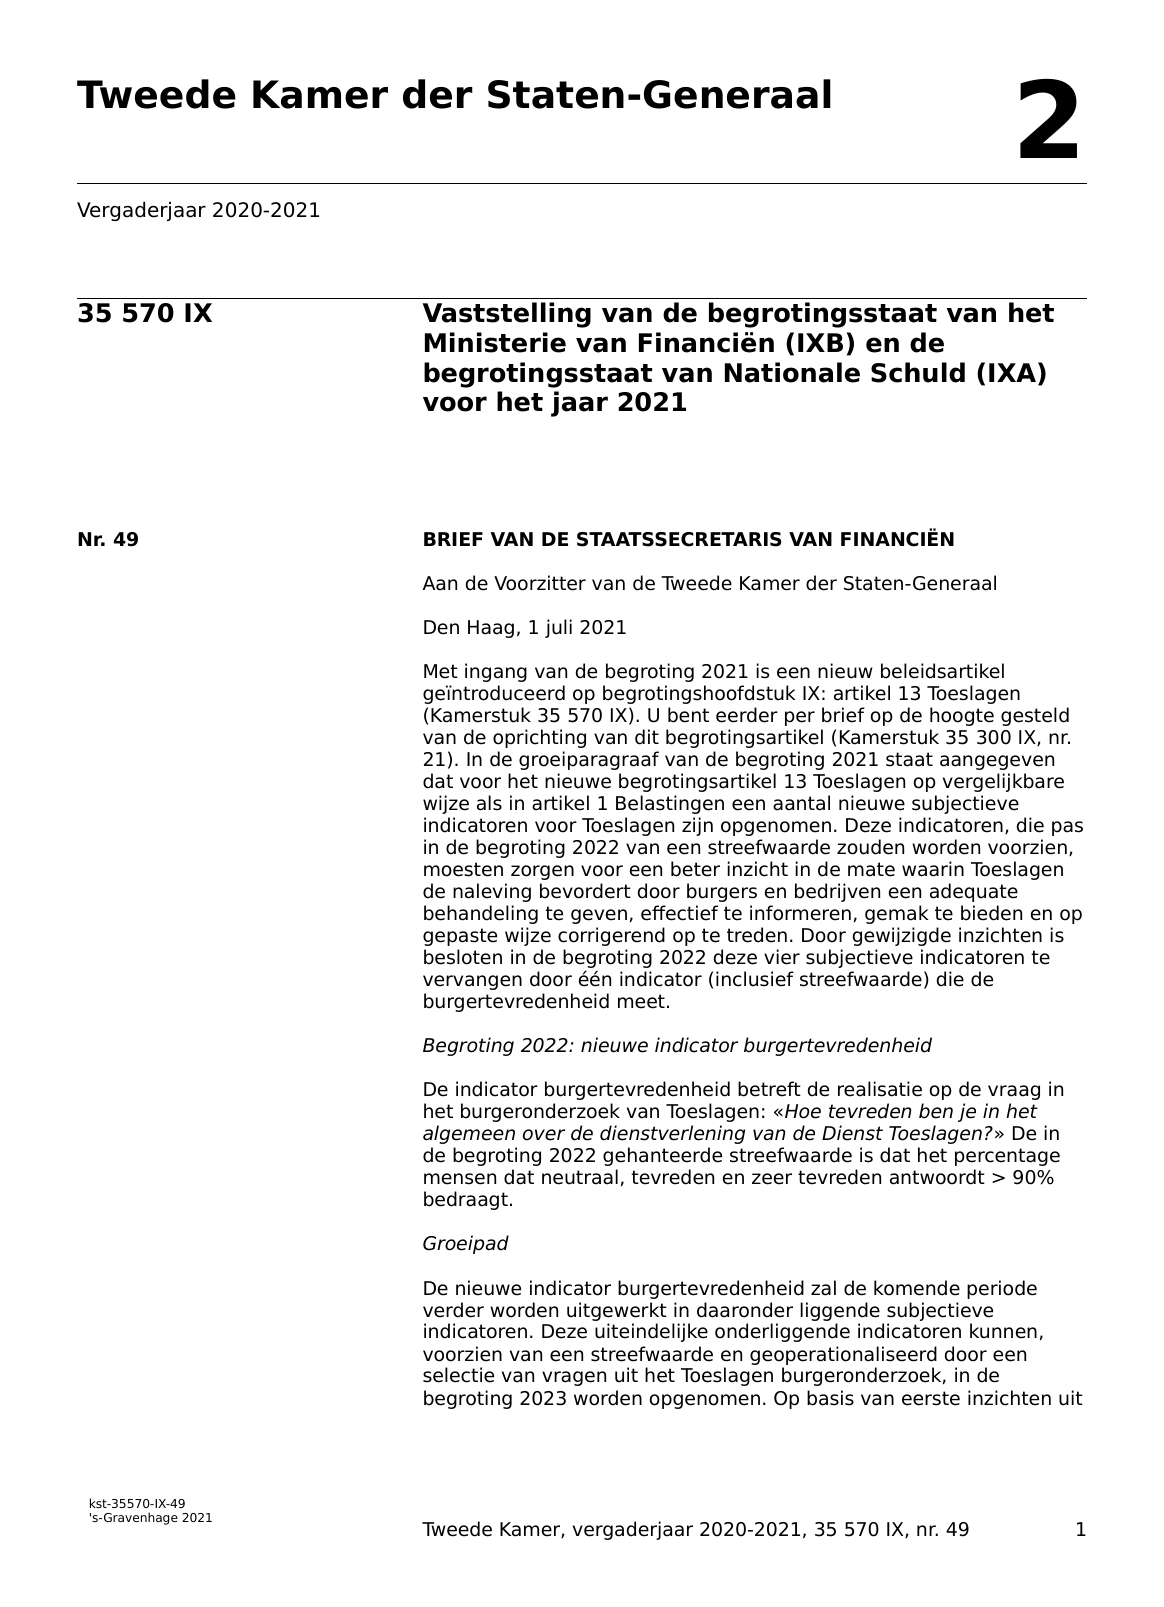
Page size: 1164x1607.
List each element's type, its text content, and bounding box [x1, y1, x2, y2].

text kst-35570-IX-49 [88, 1497, 323, 1511]
table_header 2 [886, 59, 1087, 183]
subtitle Begroting 2022: nieuwe indicator burgertevredenheid [422, 1035, 1087, 1057]
text De nieuwe indicator burgertevredenheid zal de komende periode verder worden uitgewerkt in daaronder liggende subjectieve indicatoren. Deze uiteindelijke onderliggende indicatoren kunnen, voorzien van een streefwaarde en geoperationaliseerd door een selectie van vragen uit het Toeslagen burgeronderzoek, in de begroting 2023 worden opgenomen. Op basis van eerste inzichten uit [422, 1277, 1087, 1409]
text 's-Gravenhage 2021 [88, 1511, 323, 1525]
subtitle 35 570 IX Vaststelling van de begrotingsstaat van het Ministerie van Financiën (IXB) en de begrotingsstaat van Nationale Schuld (IXA) voor het jaar 2021 [77, 299, 1087, 418]
subtitle Groeipad [422, 1233, 1087, 1255]
text Aan de Voorzitter van de Tweede Kamer der Staten-Generaal [422, 573, 1087, 595]
text Met ingang van de begroting 2021 is een nieuw beleidsartikel geïntroduceerd op begrotingshoofdstuk IX: artikel 13 Toeslagen (Kamerstuk 35 570 IX). U bent eerder per brief op de hoogte gesteld van de oprichting van dit begrotingsartikel (Kamerstuk 35 300 IX, nr. 21). In de groeiparagraaf van de begroting 2021 staat aangegeven dat voor het nieuwe begrotingsartikel 13 Toeslagen op vergelijkbare wijze als in artikel 1 Belastingen een aantal nieuwe subjectieve indicatoren voor Toeslagen zijn opgenomen. Deze indicatoren, die pas in de begroting 2022 van een streefwaarde zouden worden voorzien, moesten zorgen voor een beter inzicht in de mate waarin Toeslagen de naleving bevordert door burgers en bedrijven een adequate behandeling te geven, effectief te informeren, gemak te bieden en op gepaste wijze corrigerend op te treden. Door gewijzigde inzichten is besloten in de begroting 2022 deze vier subjectieve indicatoren te vervangen door één indicator (inclusief streefwaarde) die de burgertevredenheid meet. [422, 661, 1087, 1013]
table_cell Vergaderjaar 2020-2021 [77, 184, 1087, 298]
subtitle Nr. 49 BRIEF VAN DE STAATSSECRETARIS VAN FINANCIËN [77, 529, 1087, 551]
text De indicator burgertevredenheid betreft de realisatie op de vraag in het burgeronderzoek van Toeslagen: «Hoe tevreden ben je in het algemeen over de dienstverlening van de Dienst Toeslagen?» De in de begroting 2022 gehanteerde streefwaarde is dat het percentage mensen dat neutraal, tevreden en zeer tevreden antwoordt > 90% bedraagt. [422, 1079, 1087, 1211]
text Den Haag, 1 juli 2021 [422, 617, 1087, 639]
table_header Tweede Kamer der Staten-Generaal [77, 59, 886, 183]
